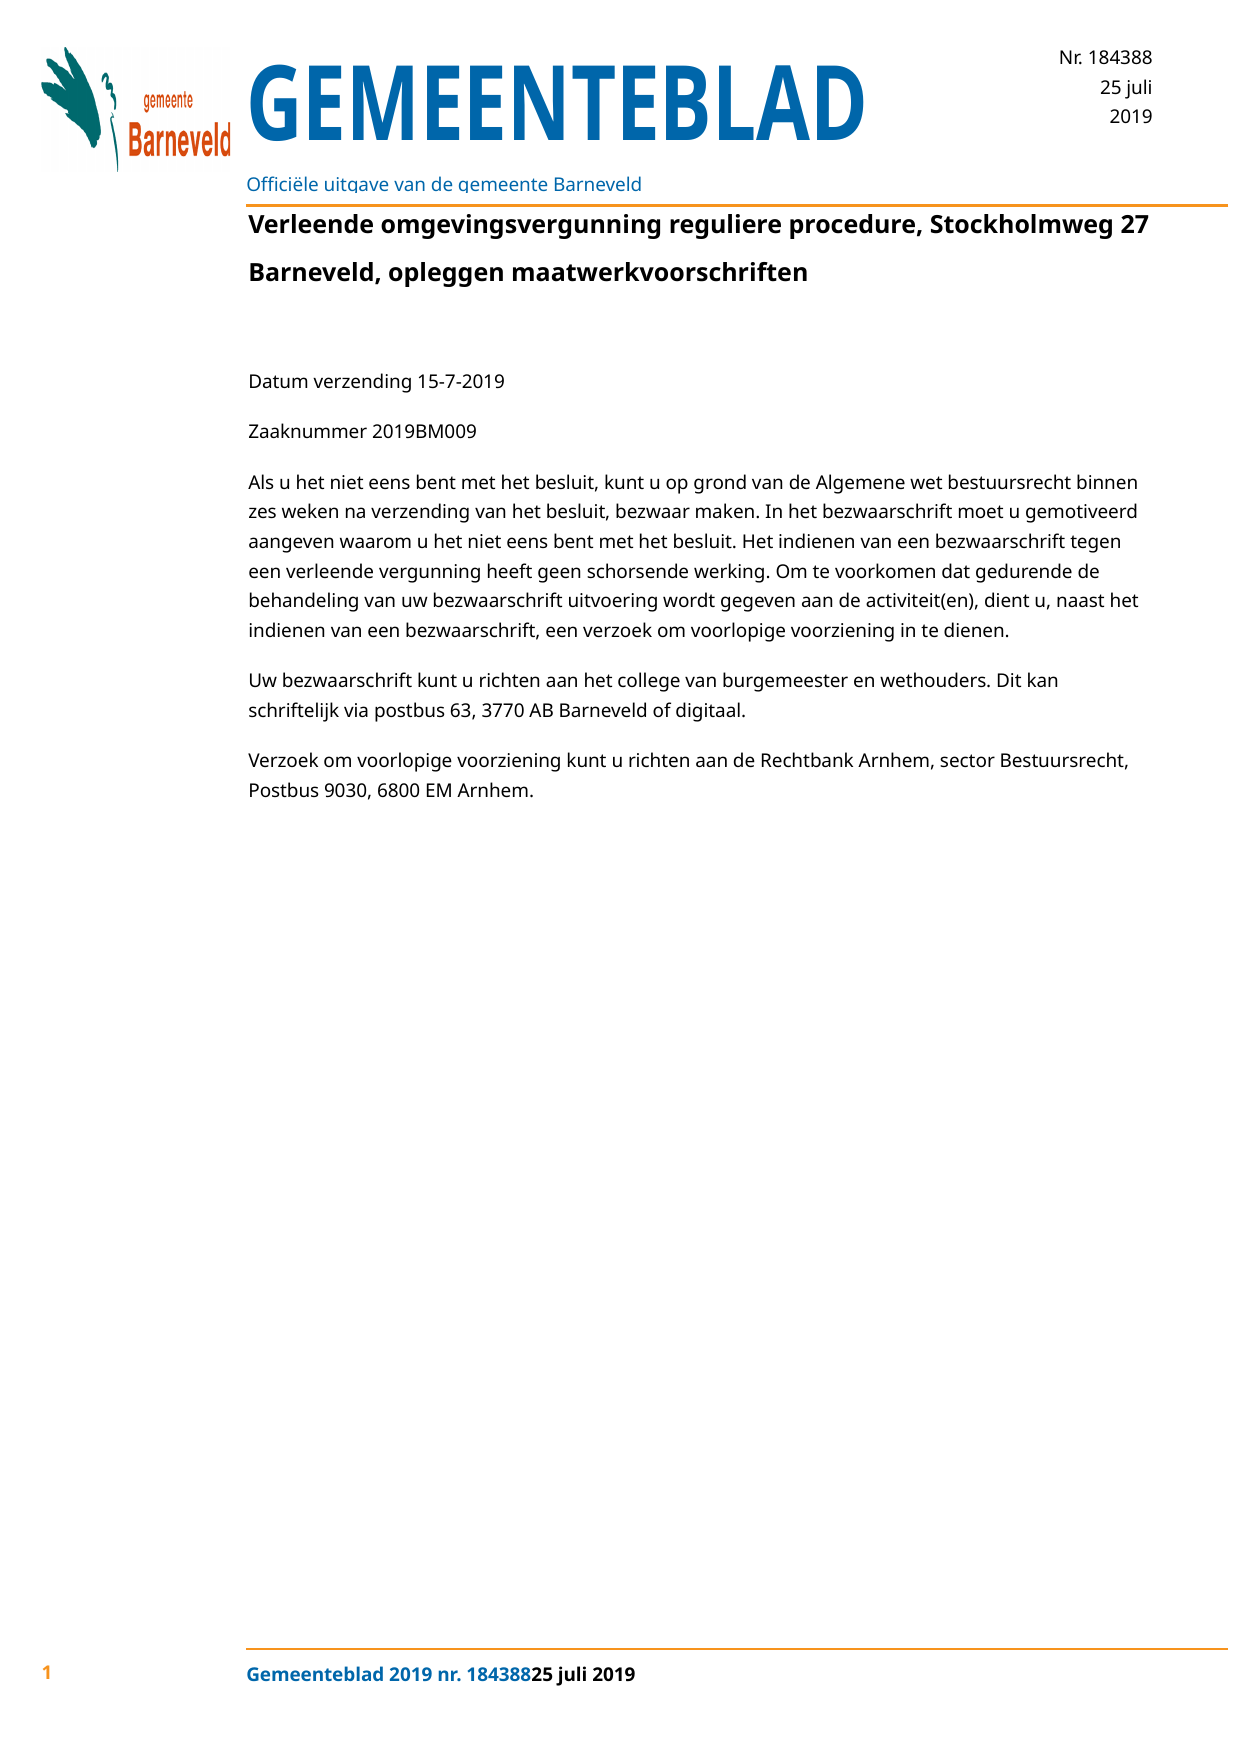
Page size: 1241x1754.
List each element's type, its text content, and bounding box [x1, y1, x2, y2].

text Als u het niet eens bent met het besluit, kunt u op grond van de Algemene wet bestuursrecht binnen zes weken na verzending van het besluit, bezwaar maken. In het bezwaarschrift moet u gemotiveerd aangeven waarom u het niet eens bent met het besluit. Het indienen van een bezwaarschrift tegen een verleende vergunning heeft geen schorsende werking. Om te voorkomen dat gedurende de behandeling van uw bezwaarschrift uitvoering wordt gegeven aan de activiteit(en), dient u, naast het indienen van een bezwaarschrift, een verzoek om voorlopige voorziening in te dienen. [248, 469, 1152, 643]
text Verzoek om voorlopige voorziening kunt u richten aan de Rechtbank Arnhem, sector Bestuursrecht, Postbus 9030, 6800 EM Arnhem. [248, 747, 1152, 803]
picture [41, 47, 231, 172]
text Zaaknummer 2019BM009 [248, 419, 1152, 444]
text Verleende omgevingsvergunning reguliere procedure, Stockholmweg 27 Barneveld, opleggen maatwerkvoorschriften [248, 207, 1152, 288]
text Uw bezwaarschrift kunt u richten aan het college van burgemeester en wethouders. Dit kan schriftelijk via postbus 63, 3770 AB Barneveld of digitaal. [248, 667, 1152, 723]
text Datum verzending 15-7-2019 [248, 368, 1152, 394]
